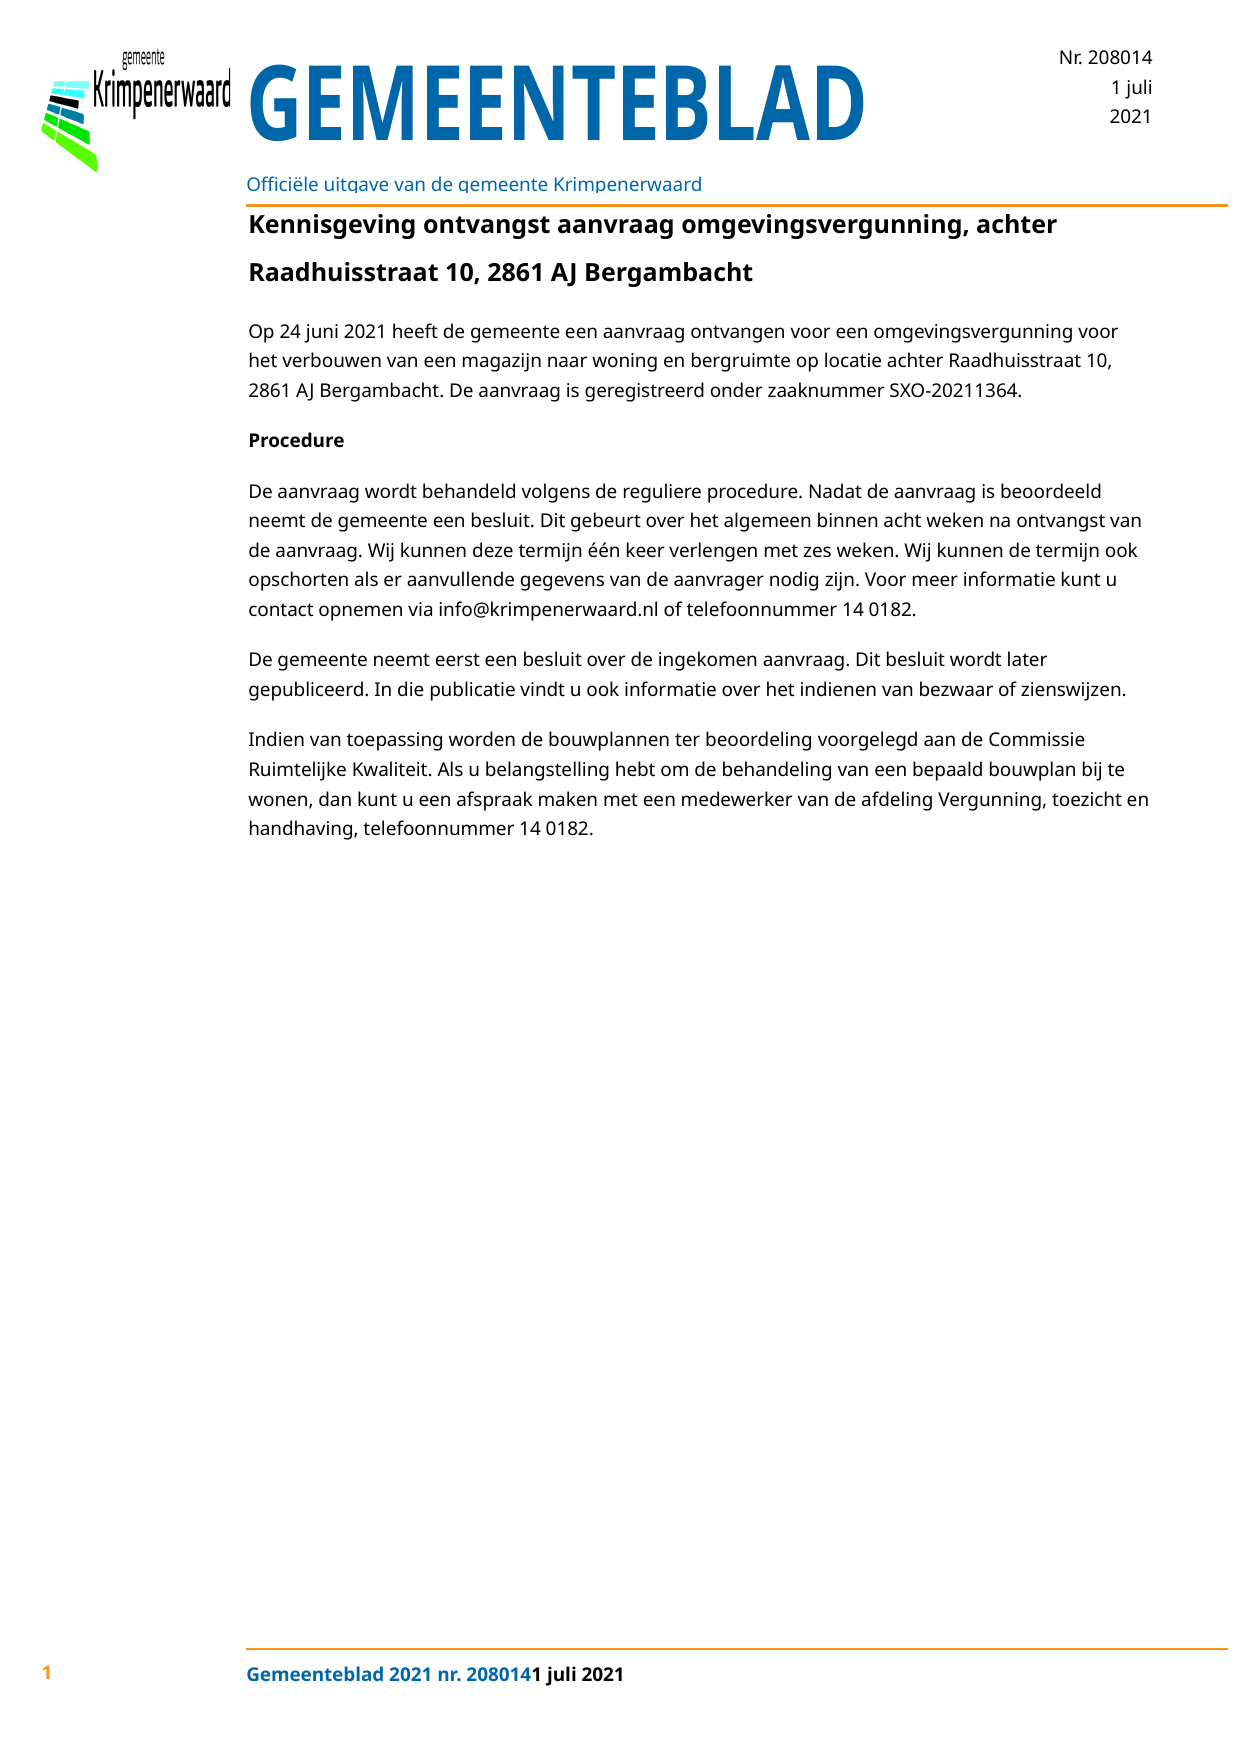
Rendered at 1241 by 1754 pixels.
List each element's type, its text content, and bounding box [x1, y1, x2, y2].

text Op 24 juni 2021 heeft de gemeente een aanvraag ontvangen voor een omgevingsvergunning voor het verbouwen van een magazijn naar woning en bergruimte op locatie achter Raadhuisstraat 10, 2861 AJ Bergambacht. De aanvraag is geregistreerd onder zaaknummer SXO-20211364. [248, 318, 1152, 403]
text De gemeente neemt eerst een besluit over de ingekomen aanvraag. Dit besluit wordt later gepubliceerd. In die publicatie vindt u ook informatie over het indienen van bezwaar of zienswijzen. [248, 647, 1152, 702]
text Procedure [248, 427, 1152, 453]
text Indien van toepassing worden de bouwplannen ter beoordeling voorgelegd aan de Commissie Ruimtelijke Kwaliteit. Als u belangstelling hebt om de behandeling van een bepaald bouwplan bij te wonen, dan kunt u een afspraak maken met een medewerker van de afdeling Vergunning, toezicht en handhaving, telefoonnummer 14 0182. [248, 727, 1152, 841]
text Kennisgeving ontvangst aanvraag omgevingsvergunning, achter Raadhuisstraat 10, 2861 AJ Bergambacht [248, 207, 1152, 288]
text De aanvraag wordt behandeld volgens de reguliere procedure. Nadat de aanvraag is beoordeeld neemt de gemeente een besluit. Dit gebeurt over het algemeen binnen acht weken na ontvangst van de aanvraag. Wij kunnen deze termijn één keer verlengen met zes weken. Wij kunnen de termijn ook opschorten als er aanvullende gegevens van de aanvrager nodig zijn. Voor meer informatie kunt u contact opnemen via info@krimpenerwaard.nl of telefoonnummer 14 0182. [248, 478, 1152, 622]
picture [41, 47, 231, 172]
